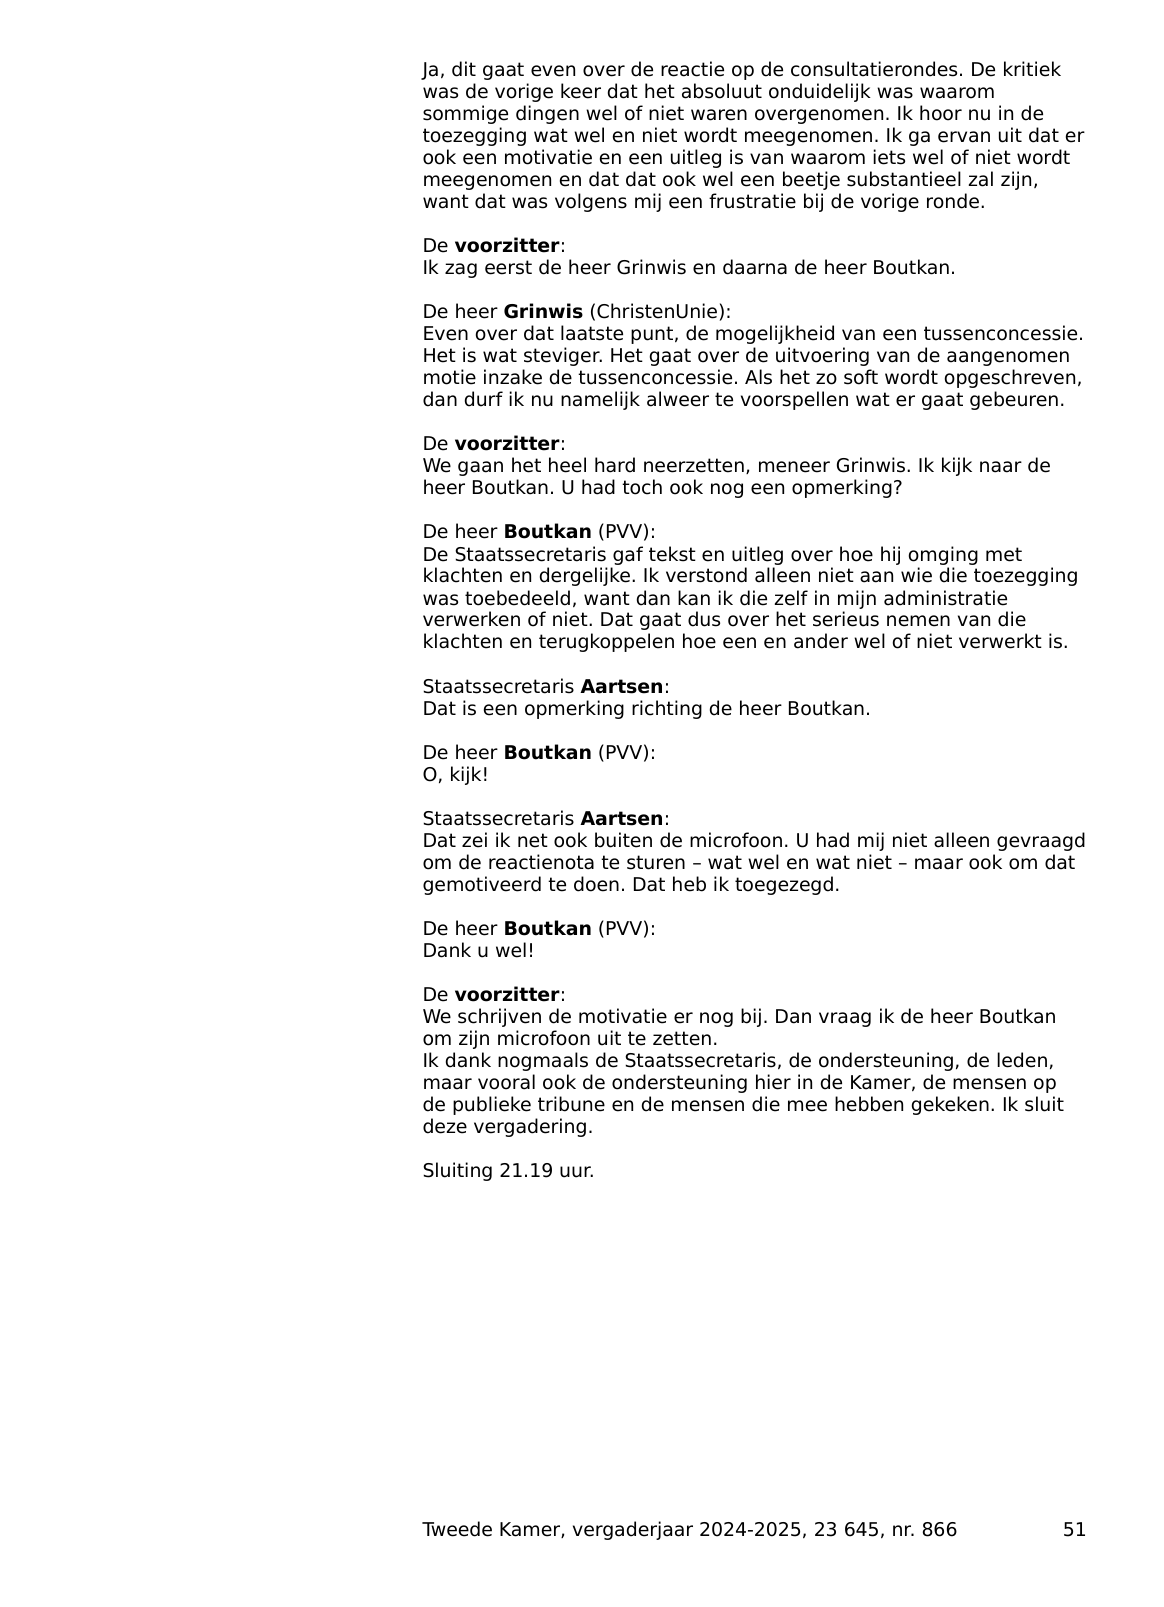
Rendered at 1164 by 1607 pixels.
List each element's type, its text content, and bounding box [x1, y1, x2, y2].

text Even over dat laatste punt, de mogelijkheid van een tussenconcessie. Het is wat steviger. Het gaat over de uitvoering van de aangenomen motie inzake de tussenconcessie. Als het zo soft wordt opgeschreven, dan durf ik nu namelijk alweer te voorspellen wat er gaat gebeuren. [422, 323, 1087, 411]
text We gaan het heel hard neerzetten, meneer Grinwis. Ik kijk naar de heer Boutkan. U had toch ook nog een opmerking? [422, 455, 1087, 499]
text Ik dank nogmaals de Staatssecretaris, de ondersteuning, de leden, maar vooral ook de ondersteuning hier in de Kamer, de mensen op de publieke tribune en de mensen die mee hebben gekeken. Ik sluit deze vergadering. [422, 1050, 1087, 1138]
text De voorzitter: [422, 984, 1087, 1006]
text De heer Boutkan (PVV): [422, 742, 1087, 764]
text Ik zag eerst de heer Grinwis en daarna de heer Boutkan. [422, 257, 1087, 279]
text De Staatssecretaris gaf tekst en uitleg over hoe hij omging met klachten en dergelijke. Ik verstond alleen niet aan wie die toezegging was toebedeeld, want dan kan ik die zelf in mijn administratie verwerken of niet. Dat gaat dus over het serieus nemen van die klachten en terugkoppelen hoe een en ander wel of niet verwerkt is. [422, 543, 1087, 653]
text De heer Grinwis (ChristenUnie): [422, 301, 1087, 323]
text De heer Boutkan (PVV): [422, 521, 1087, 543]
text De heer Boutkan (PVV): [422, 918, 1087, 940]
text We schrijven de motivatie er nog bij. Dan vraag ik de heer Boutkan om zijn microfoon uit te zetten. [422, 1006, 1087, 1050]
text O, kijk! [422, 764, 1087, 786]
text Sluiting 21.19 uur. [422, 1160, 1087, 1182]
text Dank u wel! [422, 940, 1087, 962]
text Ja, dit gaat even over de reactie op de consultatierondes. De kritiek was de vorige keer dat het absoluut onduidelijk was waarom sommige dingen wel of niet waren overgenomen. Ik hoor nu in de toezegging wat wel en niet wordt meegenomen. Ik ga ervan uit dat er ook een motivatie en een uitleg is van waarom iets wel of niet wordt meegenomen en dat dat ook wel een beetje substantieel zal zijn, want dat was volgens mij een frustratie bij de vorige ronde. [422, 59, 1087, 213]
text Dat is een opmerking richting de heer Boutkan. [422, 697, 1087, 719]
text De voorzitter: [422, 235, 1087, 257]
text De voorzitter: [422, 433, 1087, 455]
text Staatssecretaris Aartsen: [422, 676, 1087, 697]
text Dat zei ik net ook buiten de microfoon. U had mij niet alleen gevraagd om de reactienota te sturen – wat wel en wat niet – maar ook om dat gemotiveerd te doen. Dat heb ik toegezegd. [422, 830, 1087, 896]
text Staatssecretaris Aartsen: [422, 808, 1087, 830]
